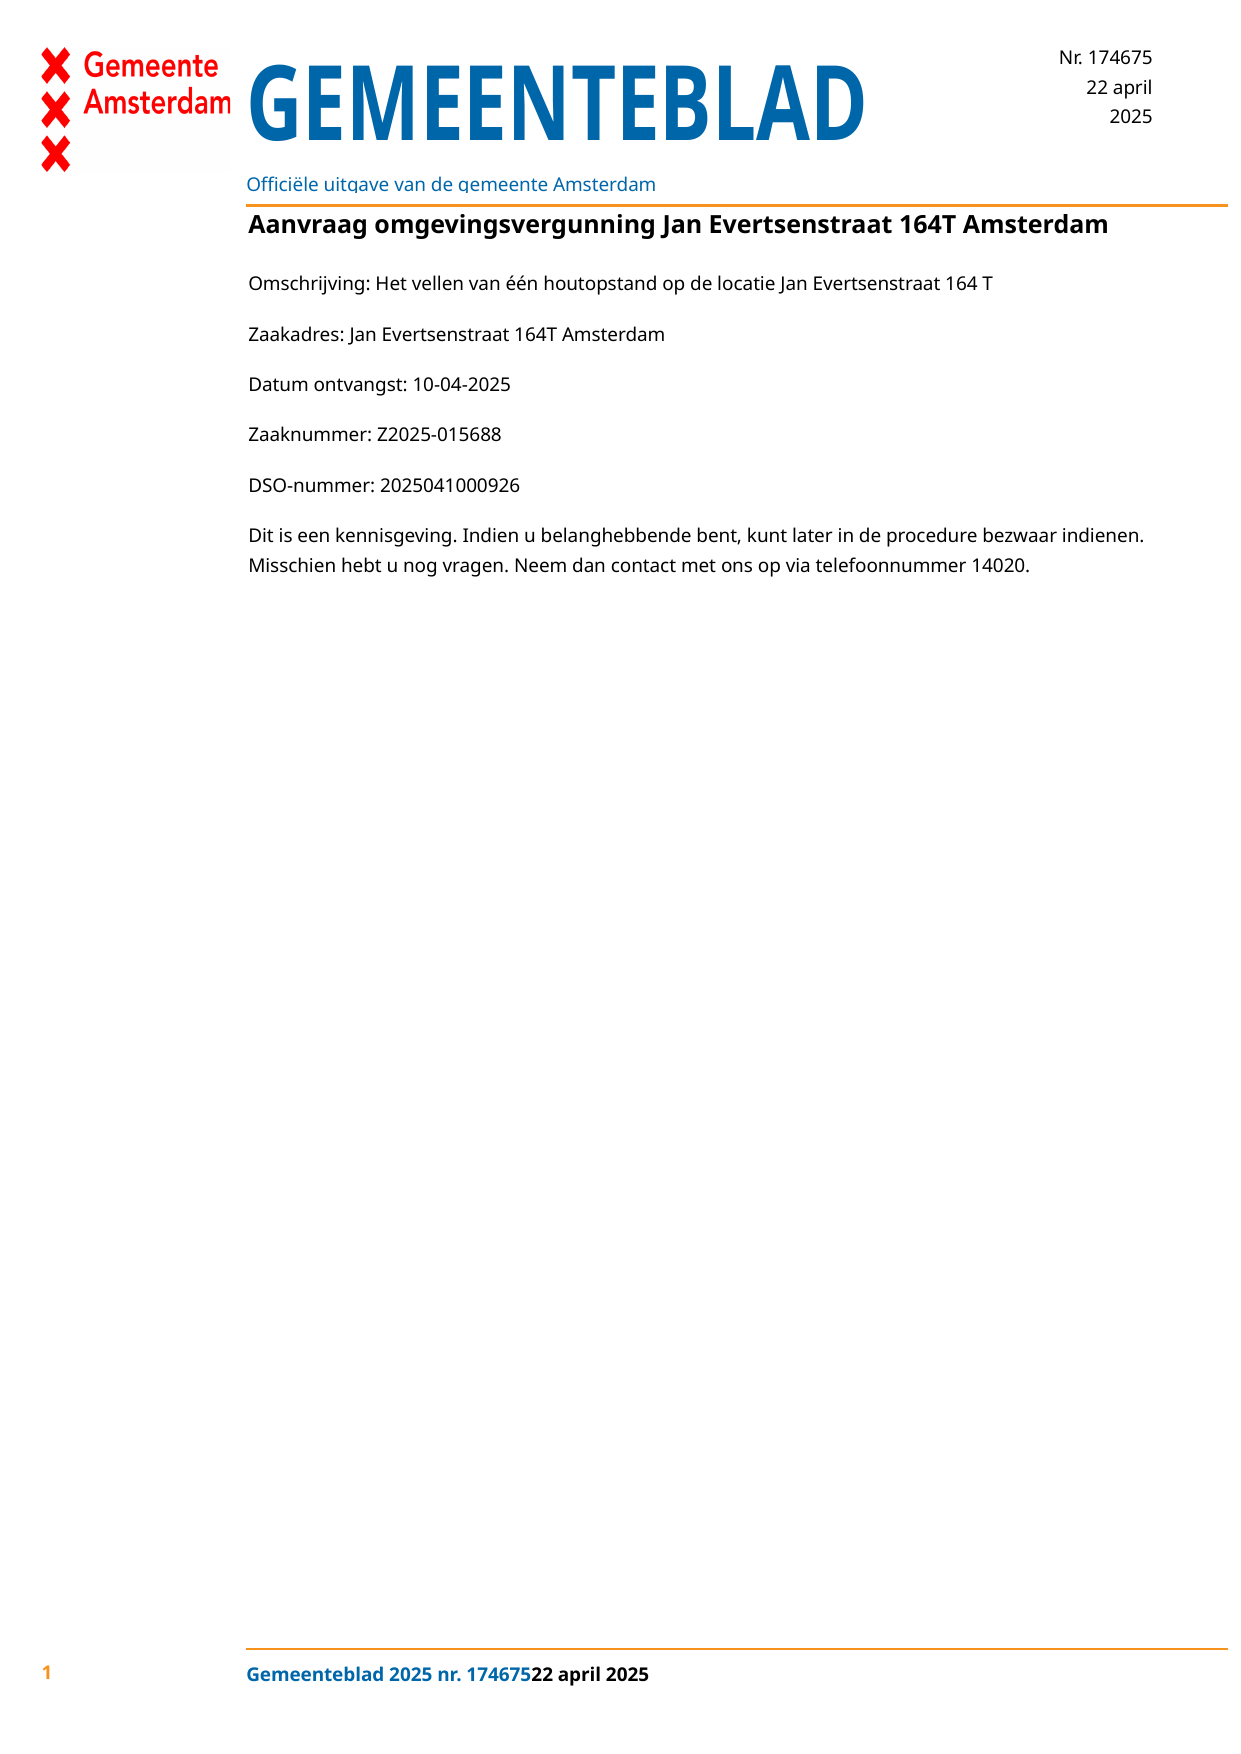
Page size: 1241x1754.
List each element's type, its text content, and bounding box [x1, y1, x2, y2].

text Zaakadres: Jan Evertsenstraat 164T Amsterdam [248, 321, 1152, 346]
text Dit is een kennisgeving. Indien u belanghebbende bent, kunt later in de procedure bezwaar indienen. Misschien hebt u nog vragen. Neem dan contact met ons op via telefoonnummer 14020. [248, 522, 1152, 578]
text Aanvraag omgevingsvergunning Jan Evertsenstraat 164T Amsterdam [248, 207, 1152, 241]
text Zaaknummer: Z2025-015688 [248, 422, 1152, 447]
text Omschrijving: Het vellen van één houtopstand op de locatie Jan Evertsenstraat 164 T [248, 270, 1152, 296]
text Datum ontvangst: 10-04-2025 [248, 371, 1152, 397]
text DSO-nummer: 2025041000926 [248, 472, 1152, 498]
picture [41, 47, 231, 172]
